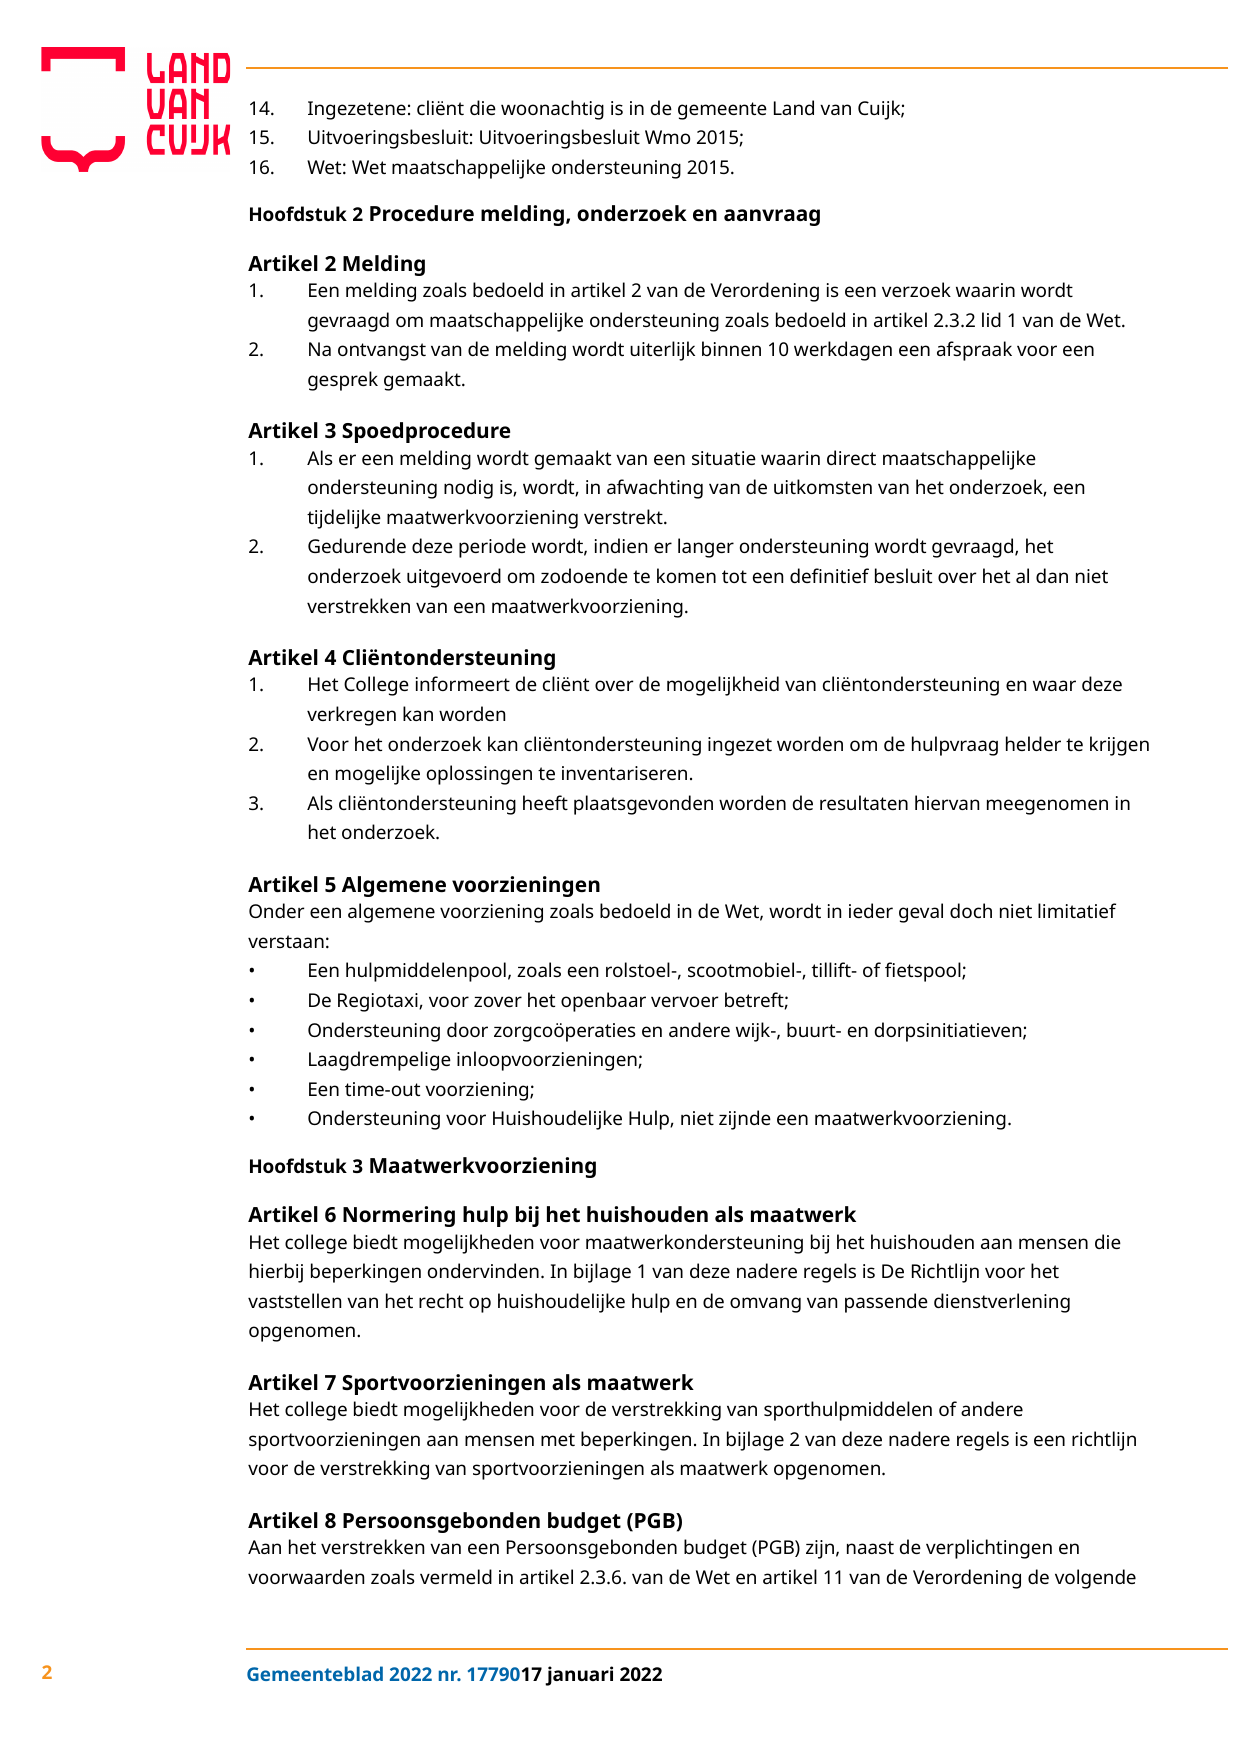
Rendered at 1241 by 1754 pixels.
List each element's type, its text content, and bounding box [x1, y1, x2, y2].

text Artikel 5 Algemene voorzieningen [248, 870, 1152, 898]
list Ondersteuning door zorgcoöperaties en andere wijk-, buurt- en dorpsinitiatieven; [248, 1017, 1152, 1042]
list Het College informeert de cliënt over de mogelijkheid van cliëntondersteuning en waar deze verkregen kan worden [248, 672, 1152, 727]
list Gedurende deze periode wordt, indien er langer ondersteuning wordt gevraagd, het onderzoek uitgevoerd om zodoende te komen tot een definitief besluit over het al dan niet verstrekken van een maatwerkvoorziening. [248, 534, 1152, 618]
list Als er een melding wordt gemaakt van een situatie waarin direct maatschappelijke ondersteuning nodig is, wordt, in afwachting van de uitkomsten van het onderzoek, een tijdelijke maatwerkvoorziening verstrekt. [248, 445, 1152, 530]
text Hoofdstuk 2 Procedure melding, onderzoek en aanvraag [248, 199, 1152, 228]
list Laagdrempelige inloopvoorzieningen; [248, 1046, 1152, 1072]
list Wet: Wet maatschappelijke ondersteuning 2015. [248, 154, 1152, 180]
list Een hulpmiddelenpool, zoals een rolstoel-, scootmobiel-, tillift- of fietspool; [248, 958, 1152, 983]
text Artikel 6 Normering hulp bij het huishouden als maatwerk [248, 1200, 1152, 1229]
list Na ontvangst van de melding wordt uiterlijk binnen 10 werkdagen een afspraak voor een gesprek gemaakt. [248, 336, 1152, 392]
text Artikel 8 Persoonsgebonden budget (PGB) [248, 1506, 1152, 1534]
text Artikel 3 Spoedprocedure [248, 416, 1152, 445]
list Uitvoeringsbesluit: Uitvoeringsbesluit Wmo 2015; [248, 124, 1152, 150]
list Ingezetene: cliënt die woonachtig is in de gemeente Land van Cuijk; [248, 95, 1152, 121]
list Voor het onderzoek kan cliëntondersteuning ingezet worden om de hulpvraag helder te krijgen en mogelijke oplossingen te inventariseren. [248, 731, 1152, 786]
list Als cliëntondersteuning heeft plaatsgevonden worden de resultaten hiervan meegenomen in het onderzoek. [248, 790, 1152, 845]
text Het college biedt mogelijkheden voor de verstrekking van sporthulpmiddelen of andere sportvoorzieningen aan mensen met beperkingen. In bijlage 2 van deze nadere regels is een richtlijn voor de verstrekking van sportvoorzieningen als maatwerk opgenomen. [248, 1396, 1152, 1481]
list Een melding zoals bedoeld in artikel 2 van de Verordening is een verzoek waarin wordt gevraagd om maatschappelijke ondersteuning zoals bedoeld in artikel 2.3.2 lid 1 van de Wet. [248, 277, 1152, 333]
text Aan het verstrekken van een Persoonsgebonden budget (PGB) zijn, naast de verplichtingen en voorwaarden zoals vermeld in artikel 2.3.6. van de Wet en artikel 11 van de Verordening de volgende [248, 1534, 1152, 1590]
picture [41, 47, 231, 172]
text Onder een algemene voorziening zoals bedoeld in de Wet, wordt in ieder geval doch niet limitatief verstaan: [248, 898, 1152, 954]
text Artikel 2 Melding [248, 249, 1152, 277]
text Artikel 7 Sportvoorzieningen als maatwerk [248, 1368, 1152, 1396]
list De Regiotaxi, voor zover het openbaar vervoer betreft; [248, 987, 1152, 1013]
text Hoofdstuk 3 Maatwerkvoorziening [248, 1151, 1152, 1179]
list Ondersteuning voor Huishoudelijke Hulp, niet zijnde een maatwerkvoorziening. [248, 1106, 1152, 1131]
text Het college biedt mogelijkheden voor maatwerkondersteuning bij het huishouden aan mensen die hierbij beperkingen ondervinden. In bijlage 1 van deze nadere regels is De Richtlijn voor het vaststellen van het recht op huishoudelijke hulp en de omvang van passende dienstverlening opgenomen. [248, 1229, 1152, 1343]
text Artikel 4 Cliëntondersteuning [248, 643, 1152, 672]
list Een time-out voorziening; [248, 1076, 1152, 1102]
